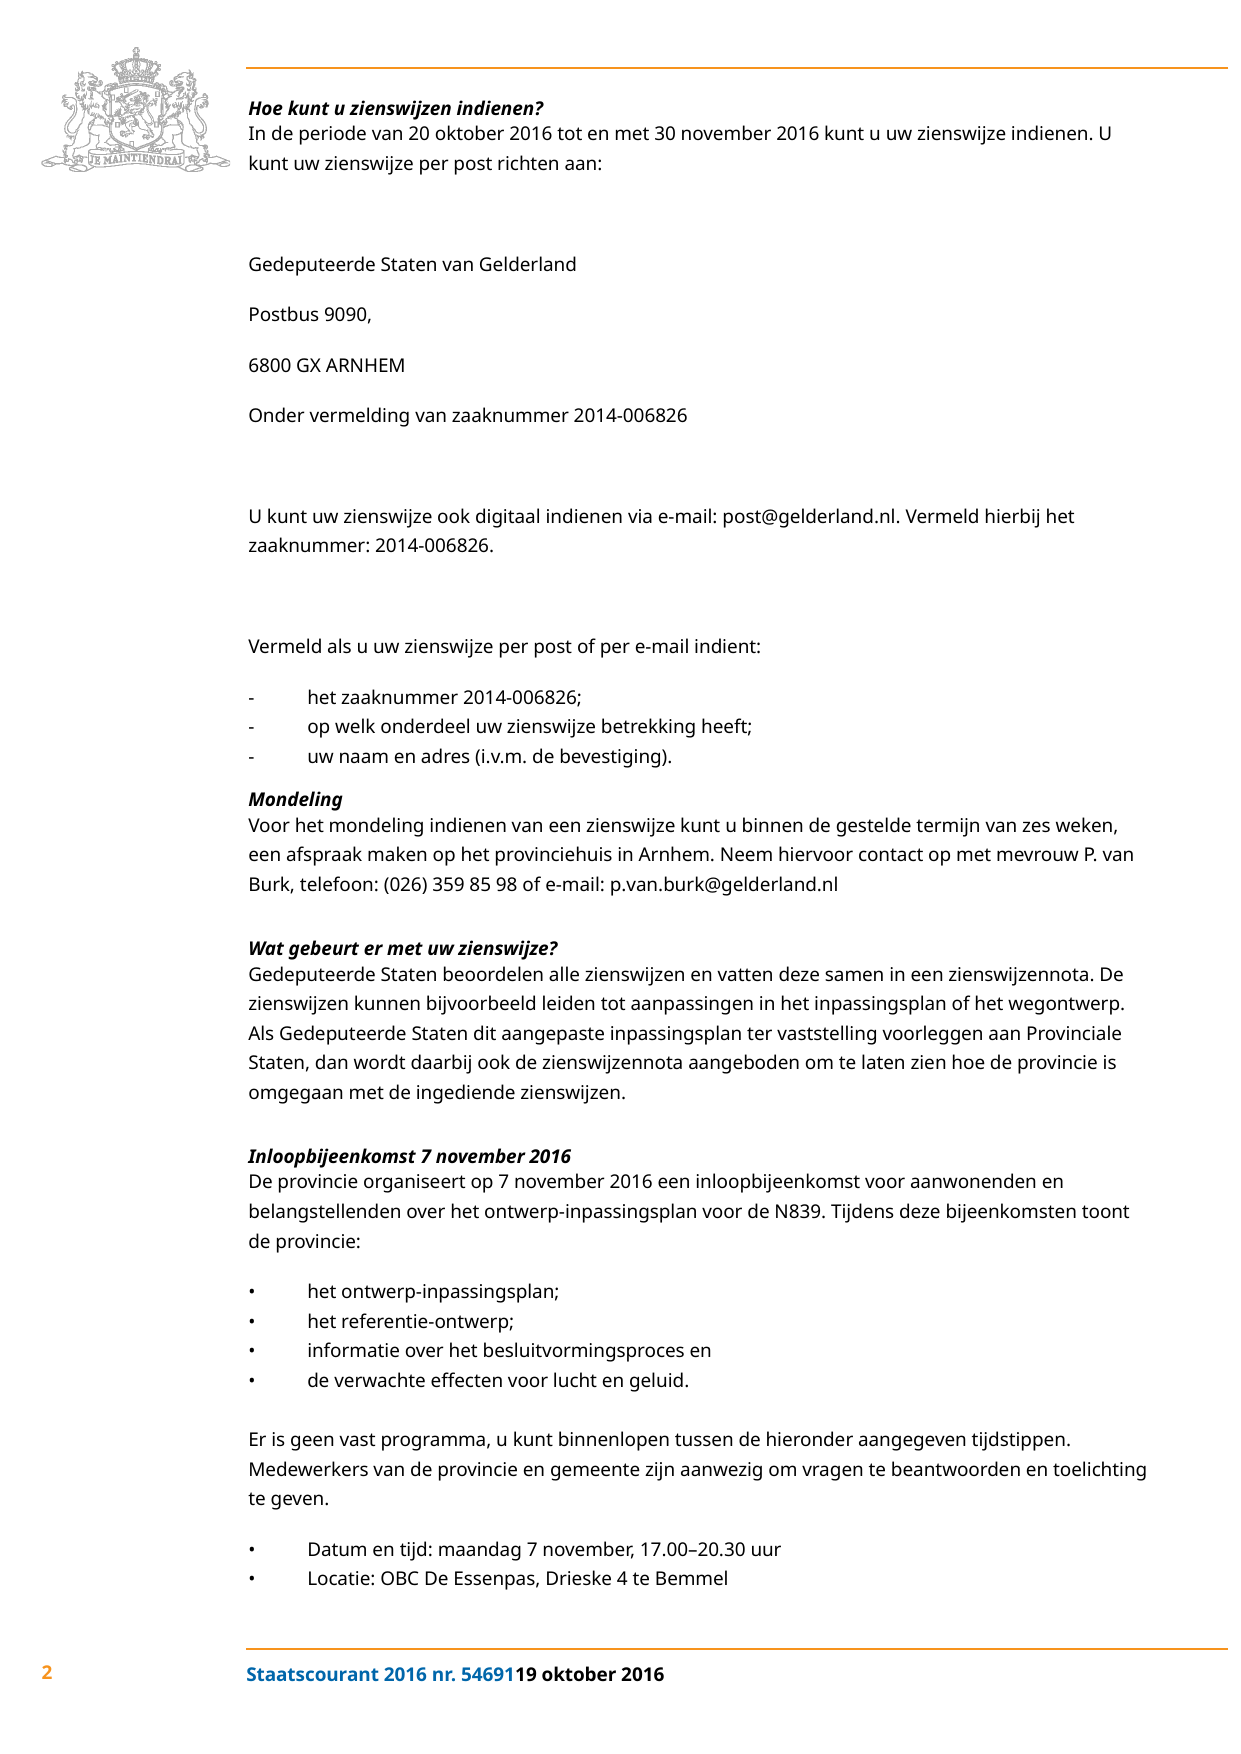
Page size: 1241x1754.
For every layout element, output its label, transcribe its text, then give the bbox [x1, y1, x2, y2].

text Wat gebeurt er met uw zienswijze? [248, 935, 1152, 961]
picture [41, 47, 231, 172]
list het referentie-ontwerp; [248, 1308, 1152, 1334]
text In de periode van 20 oktober 2016 tot en met 30 november 2016 kunt u uw zienswijze indienen. U kunt uw zienswijze per post richten aan: [248, 121, 1152, 176]
list Datum en tijd: maandag 7 november, 17.00–20.30 uur [248, 1536, 1152, 1562]
text De provincie organiseert op 7 november 2016 een inloopbijeenkomst voor aanwonenden en belangstellenden over het ontwerp-inpassingsplan voor de N839. Tijdens deze bijeenkomsten toont de provincie: [248, 1169, 1152, 1254]
text Hoe kunt u zienswijzen indienen? [248, 95, 1152, 121]
text Postbus 9090, [248, 301, 1152, 327]
text Gedeputeerde Staten beoordelen alle zienswijzen en vatten deze samen in een zienswijzennota. De zienswijzen kunnen bijvoorbeeld leiden tot aanpassingen in het inpassingsplan of het wegontwerp. Als Gedeputeerde Staten dit aangepaste inpassingsplan ter vaststelling voorleggen aan Provinciale Staten, dan wordt daarbij ook de zienswijzennota aangeboden om te laten zien hoe de provincie is omgegaan met de ingediende zienswijzen. [248, 961, 1152, 1105]
text Vermeld als u uw zienswijze per post of per e-mail indient: [248, 633, 1152, 659]
list informatie over het besluitvormingsproces en [248, 1337, 1152, 1363]
text U kunt uw zienswijze ook digitaal indienen via e-mail: post@gelderland.nl. Vermeld hierbij het zaaknummer: 2014-006826. [248, 503, 1152, 558]
list het ontwerp-inpassingsplan; [248, 1278, 1152, 1304]
text 6800 GX ARNHEM [248, 352, 1152, 377]
list Locatie: OBC De Essenpas, Drieske 4 te Bemmel [248, 1565, 1152, 1591]
text Inloopbijeenkomst 7 november 2016 [248, 1143, 1152, 1169]
list uw naam en adres (i.v.m. de bevestiging). [248, 743, 1152, 769]
text Voor het mondeling indienen van een zienswijze kunt u binnen de gestelde termijn van zes weken, een afspraak maken op het provinciehuis in Arnhem. Neem hiervoor contact op met mevrouw P. van Burk, telefoon: (026) 359 85 98 of e-mail: p.van.burk@gelderland.nl [248, 812, 1152, 897]
list het zaaknummer 2014-006826; [248, 684, 1152, 709]
text Er is geen vast programma, u kunt binnenlopen tussen de hieronder aangegeven tijdstippen. Medewerkers van de provincie en gemeente zijn aanwezig om vragen te beantwoorden en toelichting te geven. [248, 1426, 1152, 1511]
list op welk onderdeel uw zienswijze betrekking heeft; [248, 713, 1152, 739]
list de verwachte effecten voor lucht en geluid. [248, 1367, 1152, 1393]
text Gedeputeerde Staten van Gelderland [248, 251, 1152, 277]
text Onder vermelding van zaaknummer 2014-006826 [248, 402, 1152, 428]
text Mondeling [248, 786, 1152, 812]
